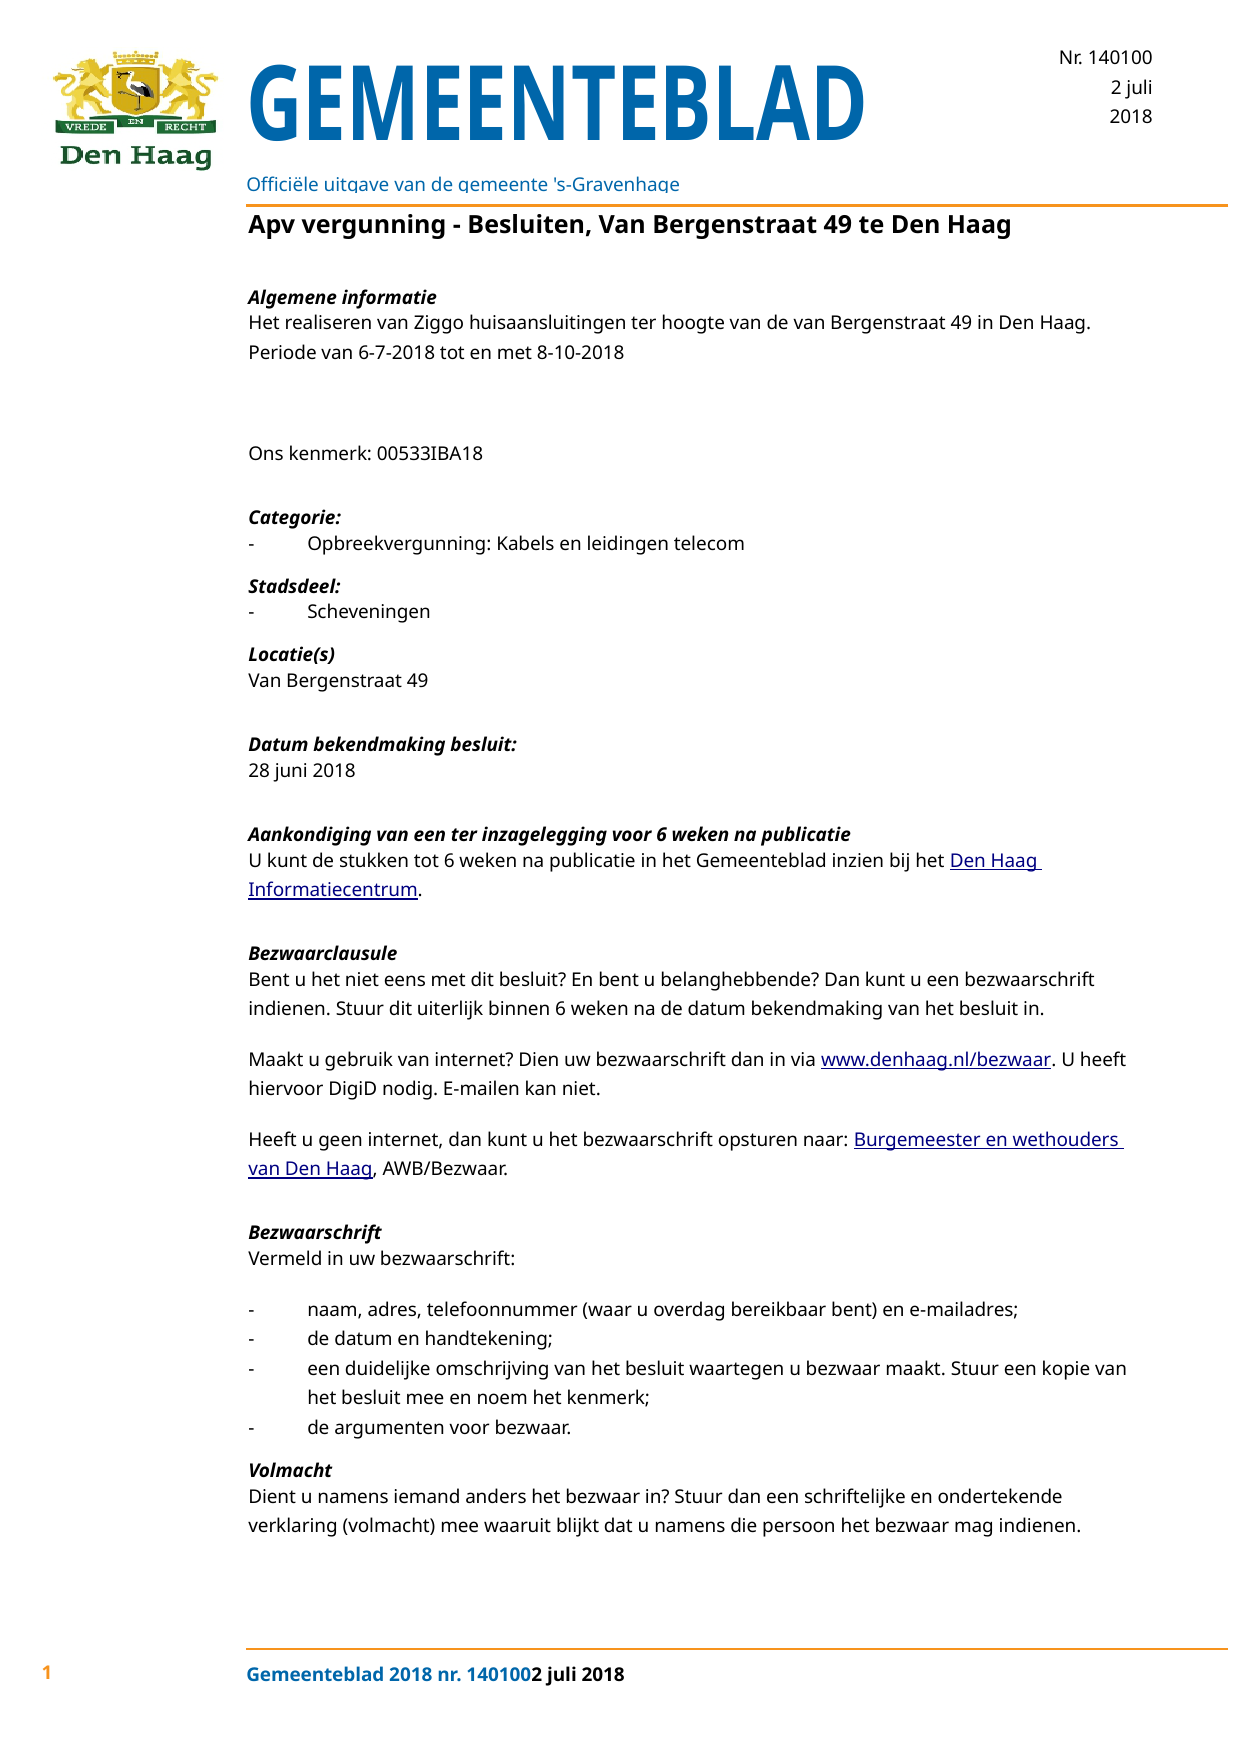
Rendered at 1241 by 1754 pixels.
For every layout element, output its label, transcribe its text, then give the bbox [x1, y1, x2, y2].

text Van Bergenstraat 49 [248, 667, 1152, 693]
list de argumenten voor bezwaar. [248, 1414, 1152, 1440]
list een duidelijke omschrijving van het besluit waartegen u bezwaar maakt. Stuur een kopie van het besluit mee en noem het kenmerk; [248, 1355, 1152, 1410]
text Algemene informatie [248, 284, 1152, 309]
text Ons kenmerk: 00533IBA18 [248, 440, 1152, 466]
text Vermeld in uw bezwaarschrift: [248, 1245, 1152, 1271]
text Het realiseren van Ziggo huisaansluitingen ter hoogte van de van Bergenstraat 49 in Den Haag. Periode van 6-7-2018 tot en met 8-10-2018 [248, 309, 1152, 365]
text Dient u namens iemand anders het bezwaar in? Stuur dan een schriftelijke en ondertekende verklaring (volmacht) mee waaruit blijkt dat u namens die persoon het bezwaar mag indienen. [248, 1483, 1152, 1538]
text Maakt u gebruik van internet? Dien uw bezwaarschrift dan in via www.denhaag.nl/bezwaar. U heeft hiervoor DigiD nodig. E-mailen kan niet. [248, 1046, 1152, 1101]
text Datum bekendmaking besluit: [248, 731, 1152, 757]
text 28 juni 2018 [248, 757, 1152, 783]
text U kunt de stukken tot 6 weken na publicatie in het Gemeenteblad inzien bij het Den Haag Informatiecentrum. [248, 847, 1152, 902]
text Bezwaarschrift [248, 1219, 1152, 1245]
text Heeft u geen internet, dan kunt u het bezwaarschrift opsturen naar: Burgemeester en wethouders van Den Haag, AWB/Bezwaar. [248, 1126, 1152, 1181]
text Stadsdeel: [248, 573, 1152, 598]
list Scheveningen [248, 598, 1152, 624]
list naam, adres, telefoonnummer (waar u overdag bereikbaar bent) en e-mailadres; [248, 1296, 1152, 1321]
text Bezwaarclausule [248, 940, 1152, 966]
text Volmacht [248, 1457, 1152, 1483]
list Opbreekvergunning: Kabels en leidingen telecom [248, 530, 1152, 555]
list de datum en handtekening; [248, 1325, 1152, 1351]
picture [41, 47, 231, 172]
text Bent u het niet eens met dit besluit? En bent u belanghebbende? Dan kunt u een bezwaarschrift indienen. Stuur dit uiterlijk binnen 6 weken na de datum bekendmaking van het besluit in. [248, 966, 1152, 1021]
text Apv vergunning - Besluiten, Van Bergenstraat 49 te Den Haag [248, 207, 1152, 241]
text Locatie(s) [248, 642, 1152, 667]
text Aankondiging van een ter inzagelegging voor 6 weken na publicatie [248, 821, 1152, 847]
text Categorie: [248, 504, 1152, 530]
